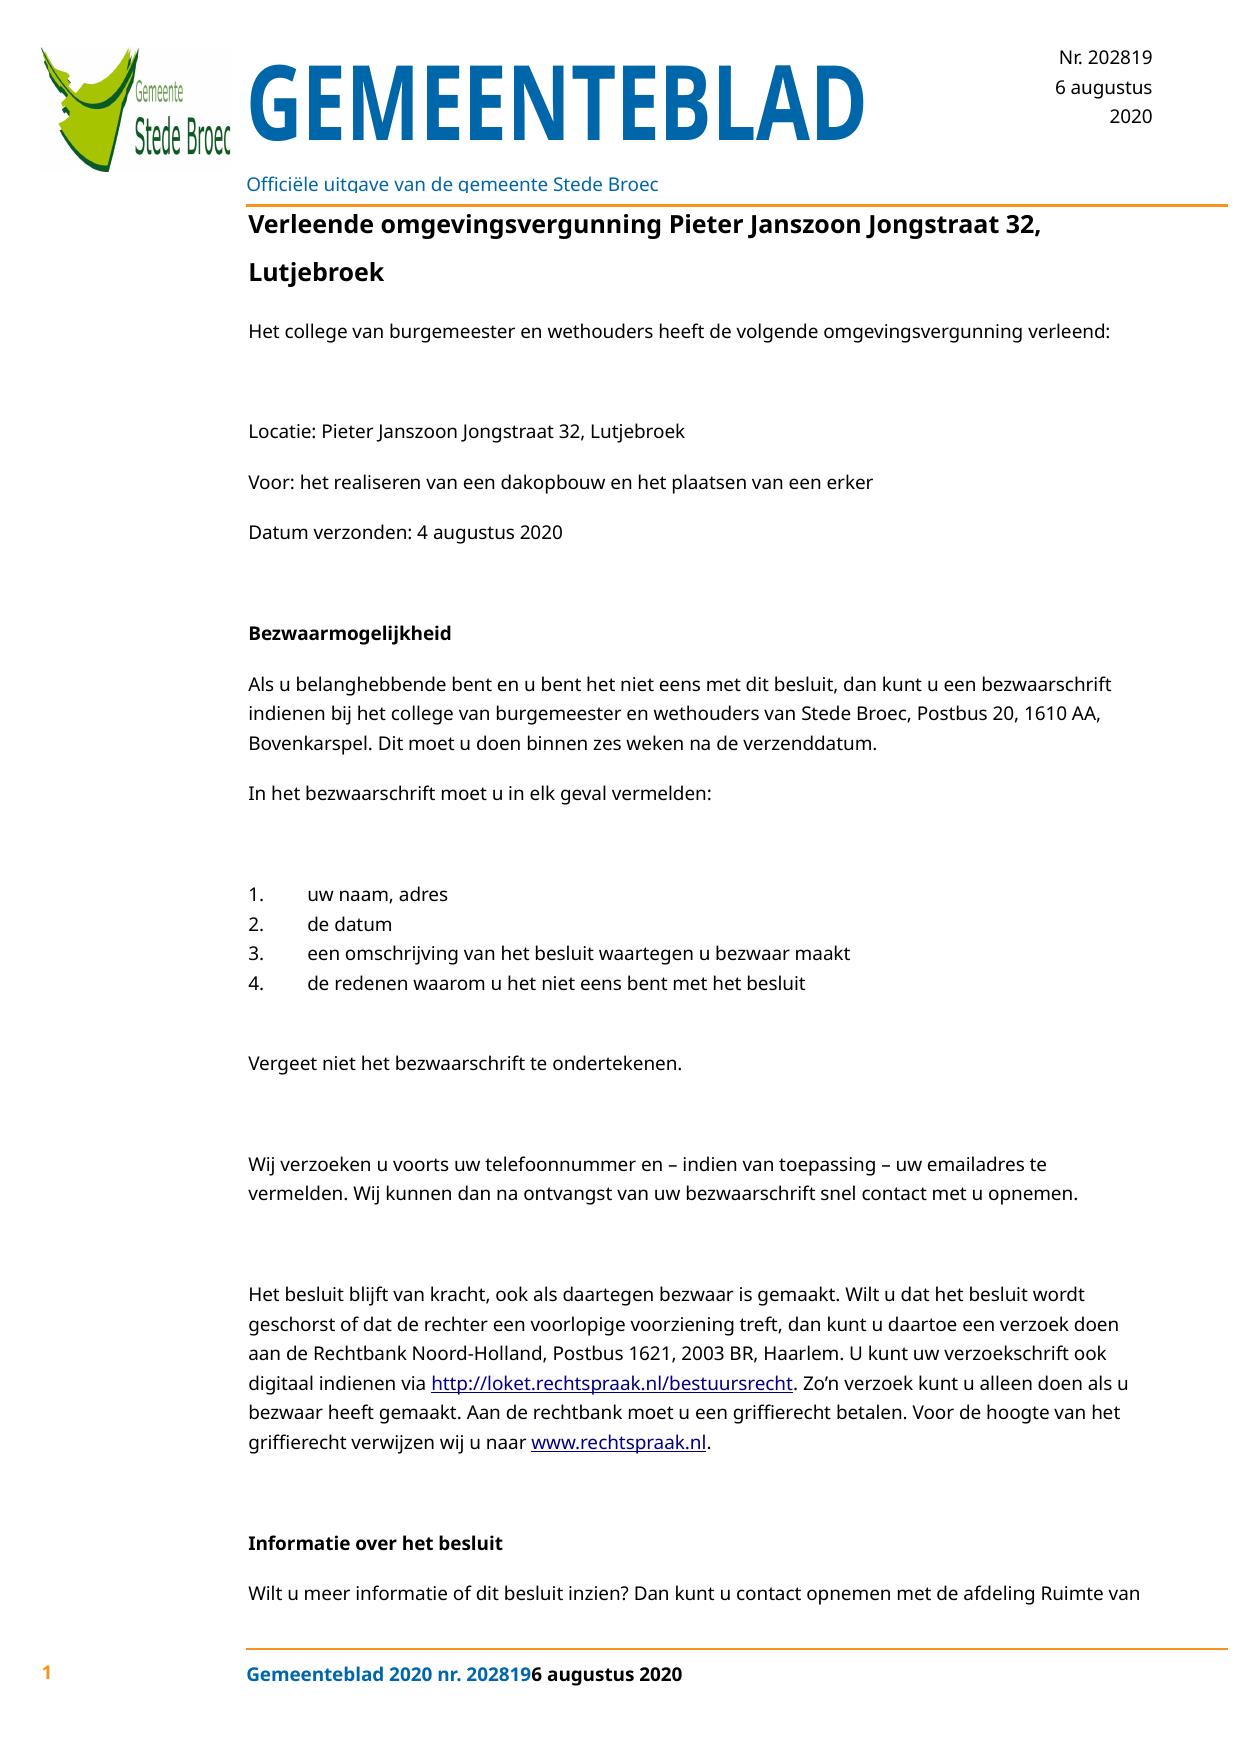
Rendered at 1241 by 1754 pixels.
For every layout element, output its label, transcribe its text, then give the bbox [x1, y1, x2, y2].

text Bezwaarmogelijkheid [248, 620, 1152, 646]
text Verleende omgevingsvergunning Pieter Janszoon Jongstraat 32, Lutjebroek [248, 207, 1152, 288]
text Wij verzoeken u voorts uw telefoonnummer en – indien van toepassing – uw emailadres te vermelden. Wij kunnen dan na ontvangst van uw bezwaarschrift snel contact met u opnemen. [248, 1151, 1152, 1206]
text Wilt u meer informatie of dit besluit inzien? Dan kunt u contact opnemen met de afdeling Ruimte van [248, 1580, 1152, 1606]
list uw naam, adres [248, 881, 1152, 907]
text Het besluit blijft van kracht, ook als daartegen bezwaar is gemaakt. Wilt u dat het besluit wordt geschorst of dat de rechter een voorlopige voorziening treft, dan kunt u daartoe een verzoek doen aan de Rechtbank Noord-Holland, Postbus 1621, 2003 BR, Haarlem. U kunt uw verzoekschrift ook digitaal indienen via http://loket.rechtspraak.nl/bestuursrecht. Zo’n verzoek kunt u alleen doen als u bezwaar heeft gemaakt. Aan de rechtbank moet u een griffierecht betalen. Voor de hoogte van het griffierecht verwijzen wij u naar www.rechtspraak.nl. [248, 1281, 1152, 1455]
text Datum verzonden: 4 augustus 2020 [248, 519, 1152, 545]
text Voor: het realiseren van een dakopbouw en het plaatsen van een erker [248, 469, 1152, 495]
picture [41, 47, 231, 172]
list de datum [248, 911, 1152, 937]
text Het college van burgemeester en wethouders heeft de volgende omgevingsvergunning verleend: [248, 318, 1152, 344]
list een omschrijving van het besluit waartegen u bezwaar maakt [248, 940, 1152, 966]
text Vergeet niet het bezwaarschrift te ondertekenen. [248, 1050, 1152, 1076]
text Locatie: Pieter Janszoon Jongstraat 32, Lutjebroek [248, 419, 1152, 444]
text Als u belanghebbende bent en u bent het niet eens met dit besluit, dan kunt u een bezwaarschrift indienen bij het college van burgemeester en wethouders van Stede Broec, Postbus 20, 1610 AA, Bovenkarspel. Dit moet u doen binnen zes weken na de verzenddatum. [248, 671, 1152, 756]
list de redenen waarom u het niet eens bent met het besluit [248, 970, 1152, 996]
text In het bezwaarschrift moet u in elk geval vermelden: [248, 780, 1152, 806]
text Informatie over het besluit [248, 1530, 1152, 1556]
